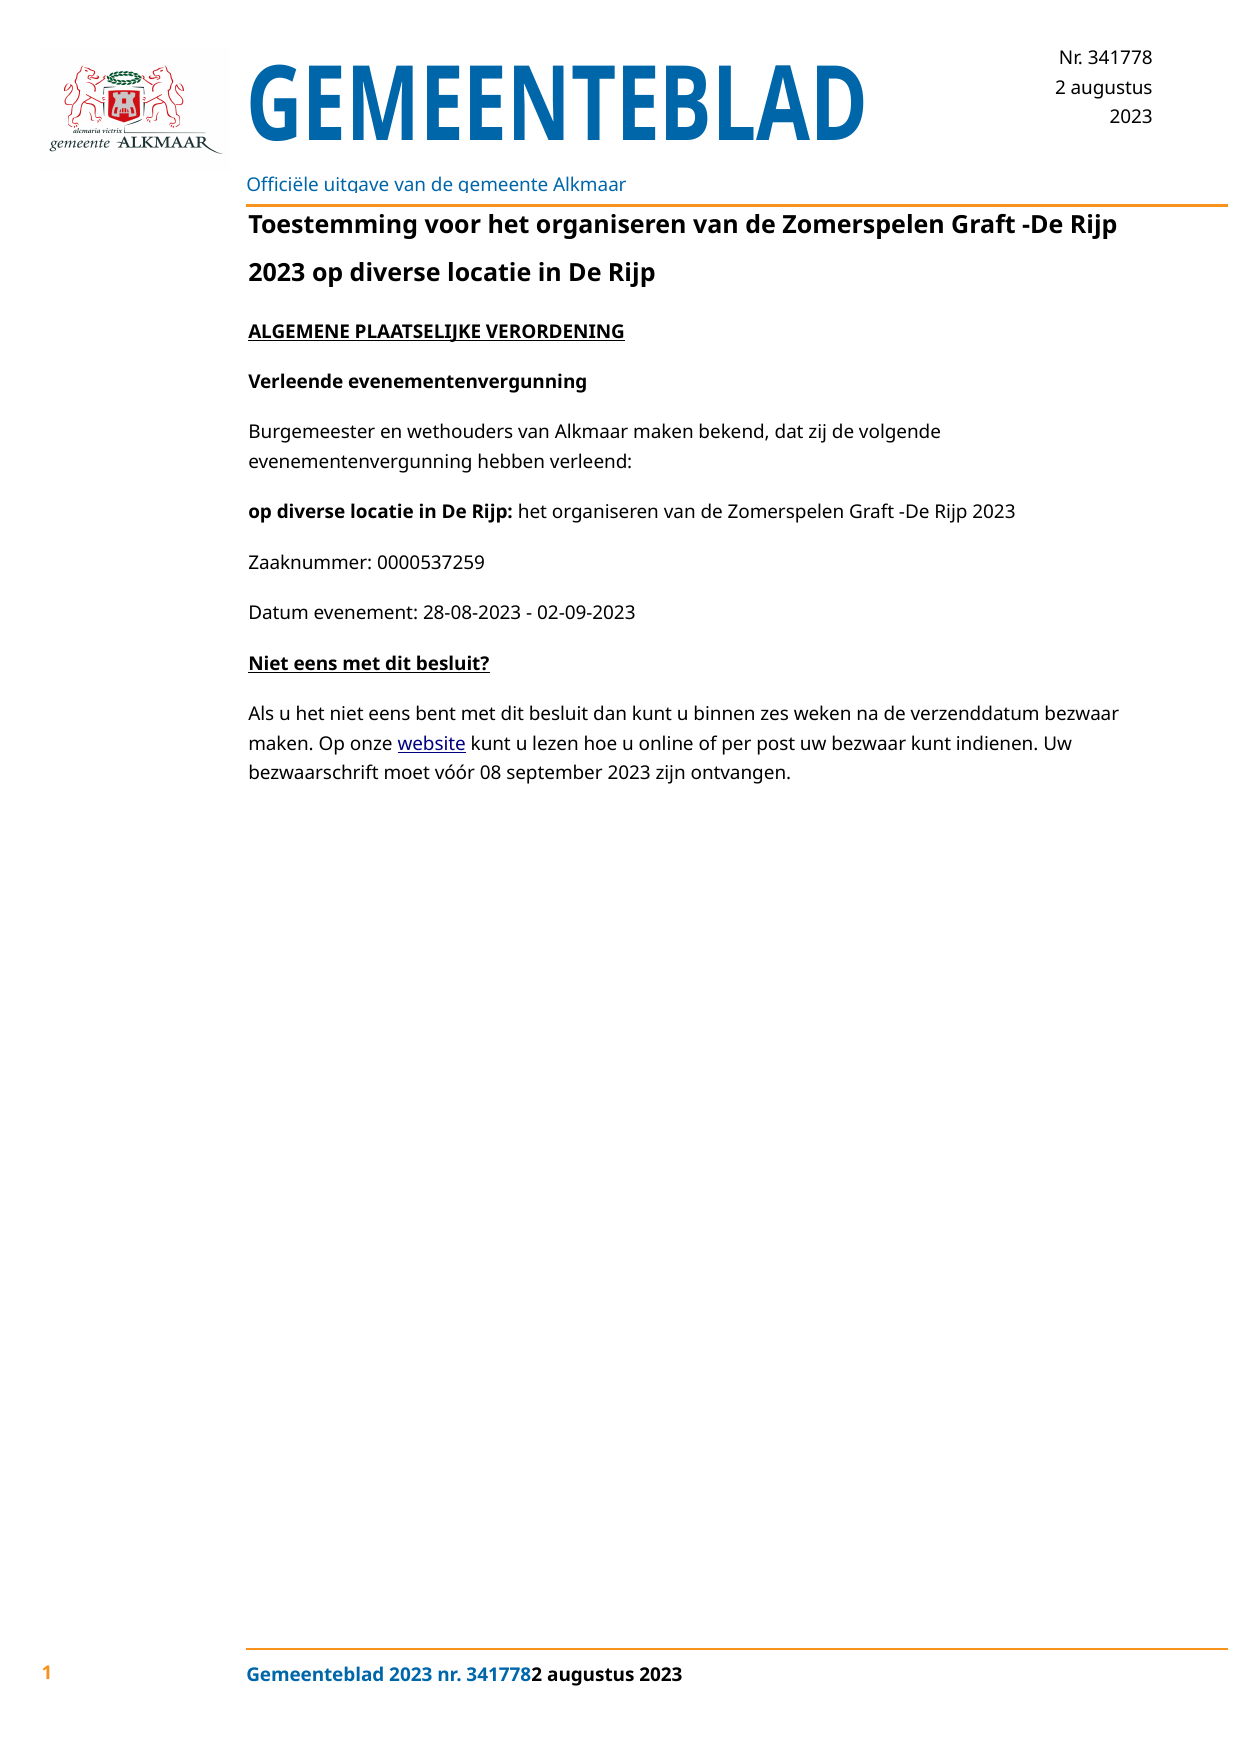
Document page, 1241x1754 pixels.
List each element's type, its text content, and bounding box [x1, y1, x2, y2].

text Niet eens met dit besluit? [248, 650, 1152, 676]
text Zaaknummer: 0000537259 [248, 549, 1152, 575]
text Toestemming voor het organiseren van de Zomerspelen Graft -De Rijp 2023 op diverse locatie in De Rijp [248, 207, 1152, 288]
picture [41, 47, 231, 172]
text op diverse locatie in De Rijp: het organiseren van de Zomerspelen Graft -De Rijp 2023 [248, 499, 1152, 524]
text Burgemeester en wethouders van Alkmaar maken bekend, dat zij de volgende evenementenvergunning hebben verleend: [248, 419, 1152, 474]
text Als u het niet eens bent met dit besluit dan kunt u binnen zes weken na de verzenddatum bezwaar maken. Op onze website kunt u lezen hoe u online of per post uw bezwaar kunt indienen. Uw bezwaarschrift moet vóór 08 september 2023 zijn ontvangen. [248, 700, 1152, 785]
text Verleende evenementenvergunning [248, 368, 1152, 394]
text Datum evenement: 28-08-2023 - 02-09-2023 [248, 599, 1152, 625]
text ALGEMENE PLAATSELIJKE VERORDENING [248, 318, 1152, 344]
